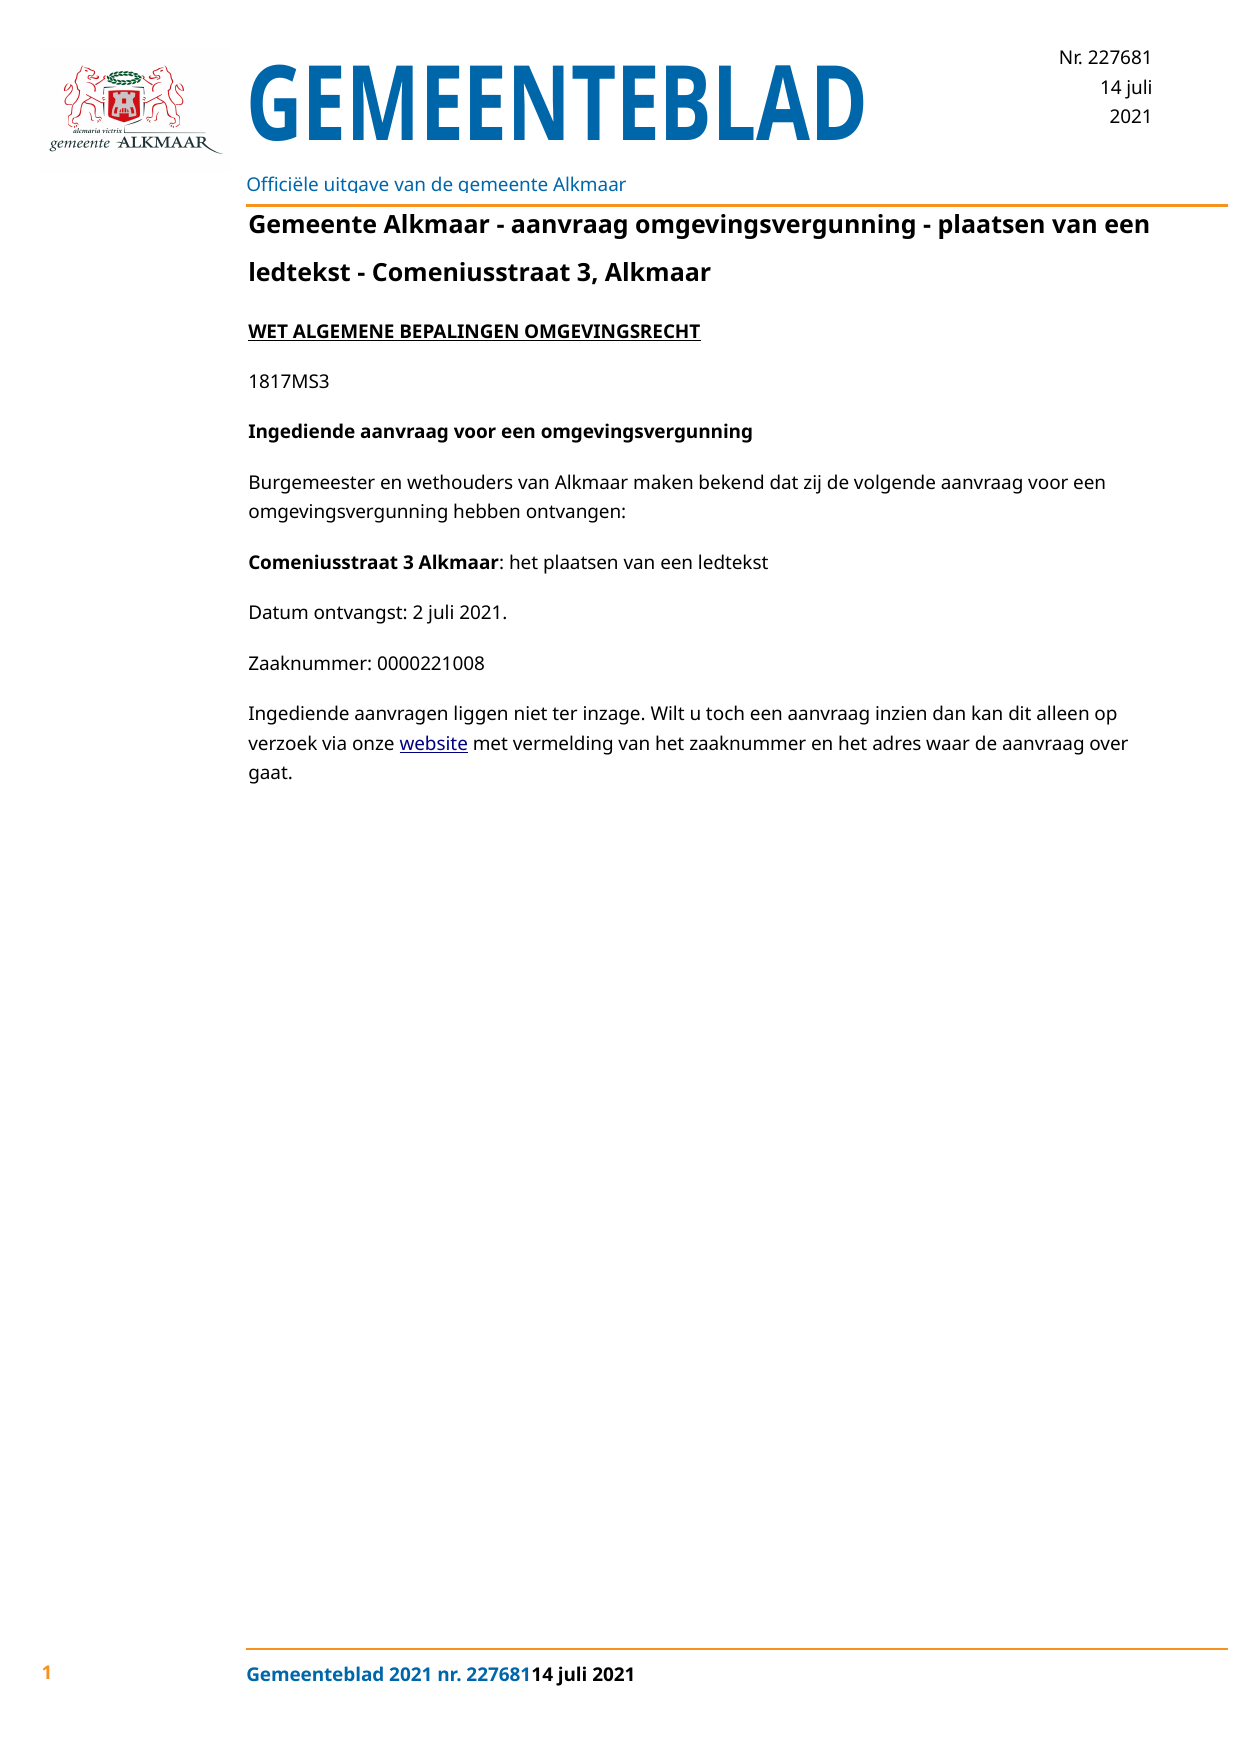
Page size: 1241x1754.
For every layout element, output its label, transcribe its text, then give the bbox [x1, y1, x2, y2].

text 1817MS3 [248, 368, 1152, 394]
text Zaaknummer: 0000221008 [248, 650, 1152, 676]
text Gemeente Alkmaar - aanvraag omgevingsvergunning - plaatsen van een ledtekst - Comeniusstraat 3, Alkmaar [248, 207, 1152, 288]
text Datum ontvangst: 2 juli 2021. [248, 599, 1152, 625]
text Burgemeester en wethouders van Alkmaar maken bekend dat zij de volgende aanvraag voor een omgevingsvergunning hebben ontvangen: [248, 469, 1152, 524]
text Ingediende aanvragen liggen niet ter inzage. Wilt u toch een aanvraag inzien dan kan dit alleen op verzoek via onze website met vermelding van het zaaknummer en het adres waar de aanvraag over gaat. [248, 700, 1152, 785]
text WET ALGEMENE BEPALINGEN OMGEVINGSRECHT [248, 318, 1152, 344]
text Comeniusstraat 3 Alkmaar: het plaatsen van een ledtekst [248, 549, 1152, 575]
text Ingediende aanvraag voor een omgevingsvergunning [248, 419, 1152, 444]
picture [41, 47, 231, 172]
